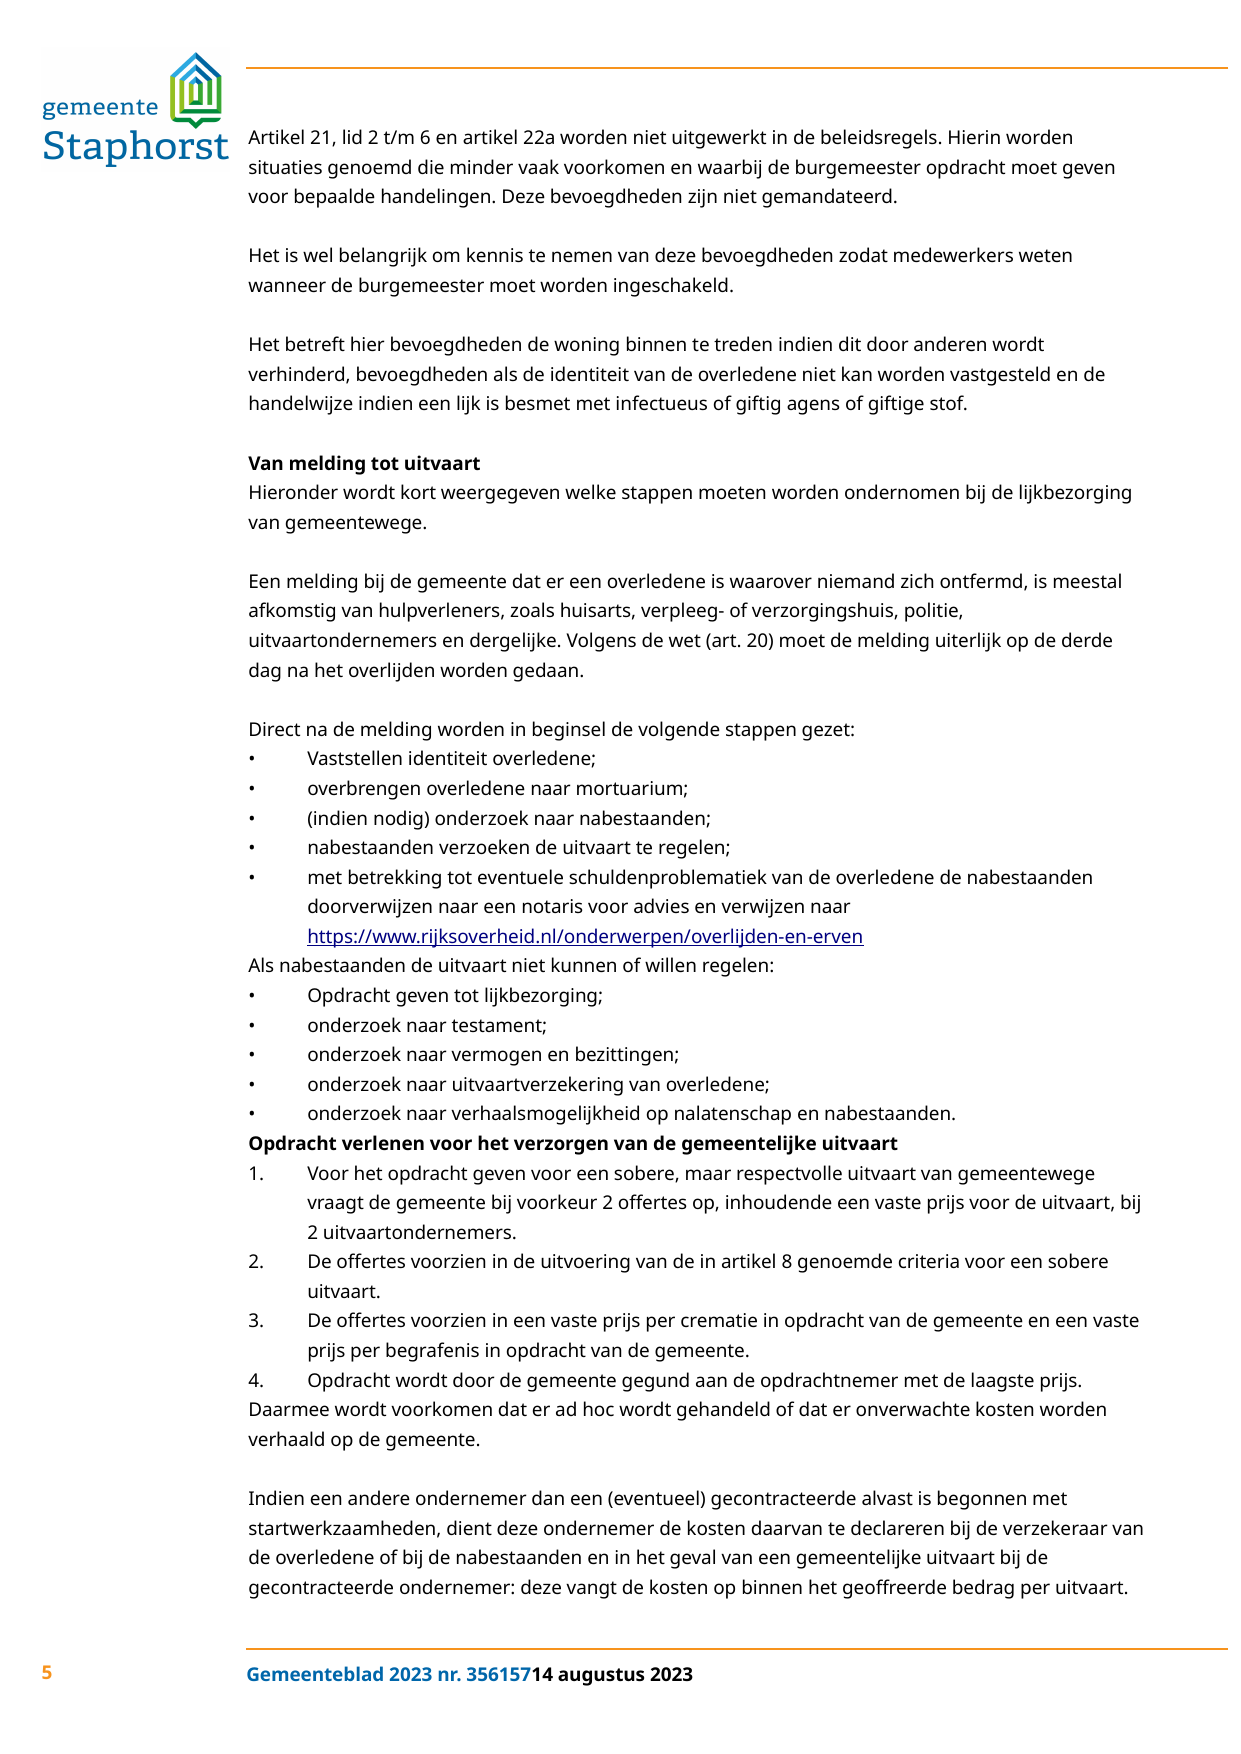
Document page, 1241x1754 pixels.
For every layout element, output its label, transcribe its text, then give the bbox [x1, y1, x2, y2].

text Het betreft hier bevoegdheden de woning binnen te treden indien dit door anderen wordt verhinderd, bevoegdheden als de identiteit van de overledene niet kan worden vastgesteld en de handelwijze indien een lijk is besmet met infectueus of giftig agens of giftige stof. [248, 331, 1152, 416]
text Indien een andere ondernemer dan een (eventueel) gecontracteerde alvast is begonnen met startwerkzaamheden, dient deze ondernemer de kosten daarvan te declareren bij de verzekeraar van de overledene of bij de nabestaanden en in het geval van een gemeentelijke uitvaart bij de gecontracteerde ondernemer: deze vangt de kosten op binnen het geoffreerde bedrag per uitvaart. [248, 1485, 1152, 1600]
list (indien nodig) onderzoek naar nabestaanden; [248, 805, 1152, 831]
list Opdracht geven tot lijkbezorging; [248, 982, 1152, 1008]
text Hieronder wordt kort weergegeven welke stappen moeten worden ondernomen bij de lijkbezorging van gemeentewege. [248, 479, 1152, 535]
list Vaststellen identiteit overledene; [248, 746, 1152, 771]
text Opdracht verlenen voor het verzorgen van de gemeentelijke uitvaart [248, 1130, 1152, 1156]
list onderzoek naar uitvaartverzekering van overledene; [248, 1071, 1152, 1097]
list De offertes voorzien in de uitvoering van de in artikel 8 genoemde criteria voor een sobere uitvaart. [248, 1248, 1152, 1304]
text Als nabestaanden de uitvaart niet kunnen of willen regelen: [248, 953, 1152, 978]
list Voor het opdracht geven voor een sobere, maar respectvolle uitvaart van gemeentewege vraagt de gemeente bij voorkeur 2 offertes op, inhoudende een vaste prijs voor de uitvaart, bij 2 uitvaartondernemers. [248, 1160, 1152, 1245]
list onderzoek naar testament; [248, 1012, 1152, 1038]
text Daarmee wordt voorkomen dat er ad hoc wordt gehandeld of dat er onverwachte kosten worden verhaald op de gemeente. [248, 1396, 1152, 1452]
list De offertes voorzien in een vaste prijs per crematie in opdracht van de gemeente en een vaste prijs per begrafenis in opdracht van de gemeente. [248, 1308, 1152, 1363]
list met betrekking tot eventuele schuldenproblematiek van de overledene de nabestaanden doorverwijzen naar een notaris voor advies en verwijzen naar https://www.rijksoverheid.nl/onderwerpen/overlijden-en-erven [248, 864, 1152, 949]
list Opdracht wordt door de gemeente gegund aan de opdrachtnemer met de laagste prijs. [248, 1367, 1152, 1393]
list nabestaanden verzoeken de uitvaart te regelen; [248, 834, 1152, 860]
list overbrengen overledene naar mortuarium; [248, 775, 1152, 801]
text Van melding tot uitvaart [248, 450, 1152, 476]
list onderzoek naar vermogen en bezittingen; [248, 1041, 1152, 1067]
text Een melding bij de gemeente dat er een overledene is waarover niemand zich ontfermd, is meestal afkomstig van hulpverleners, zoals huisarts, verpleeg- of verzorgingshuis, politie, uitvaartondernemers en dergelijke. Volgens de wet (art. 20) moet de melding uiterlijk op de derde dag na het overlijden worden gedaan. [248, 568, 1152, 683]
picture [41, 47, 231, 172]
text Artikel 21, lid 2 t/m 6 en artikel 22a worden niet uitgewerkt in de beleidsregels. Hierin worden situaties genoemd die minder vaak voorkomen en waarbij de burgemeester opdracht moet geven voor bepaalde handelingen. Deze bevoegdheden zijn niet gemandateerd. [248, 124, 1152, 209]
list onderzoek naar verhaalsmogelijkheid op nalatenschap en nabestaanden. [248, 1101, 1152, 1126]
text Direct na de melding worden in beginsel de volgende stappen gezet: [248, 716, 1152, 742]
text Het is wel belangrijk om kennis te nemen van deze bevoegdheden zodat medewerkers weten wanneer de burgemeester moet worden ingeschakeld. [248, 243, 1152, 298]
